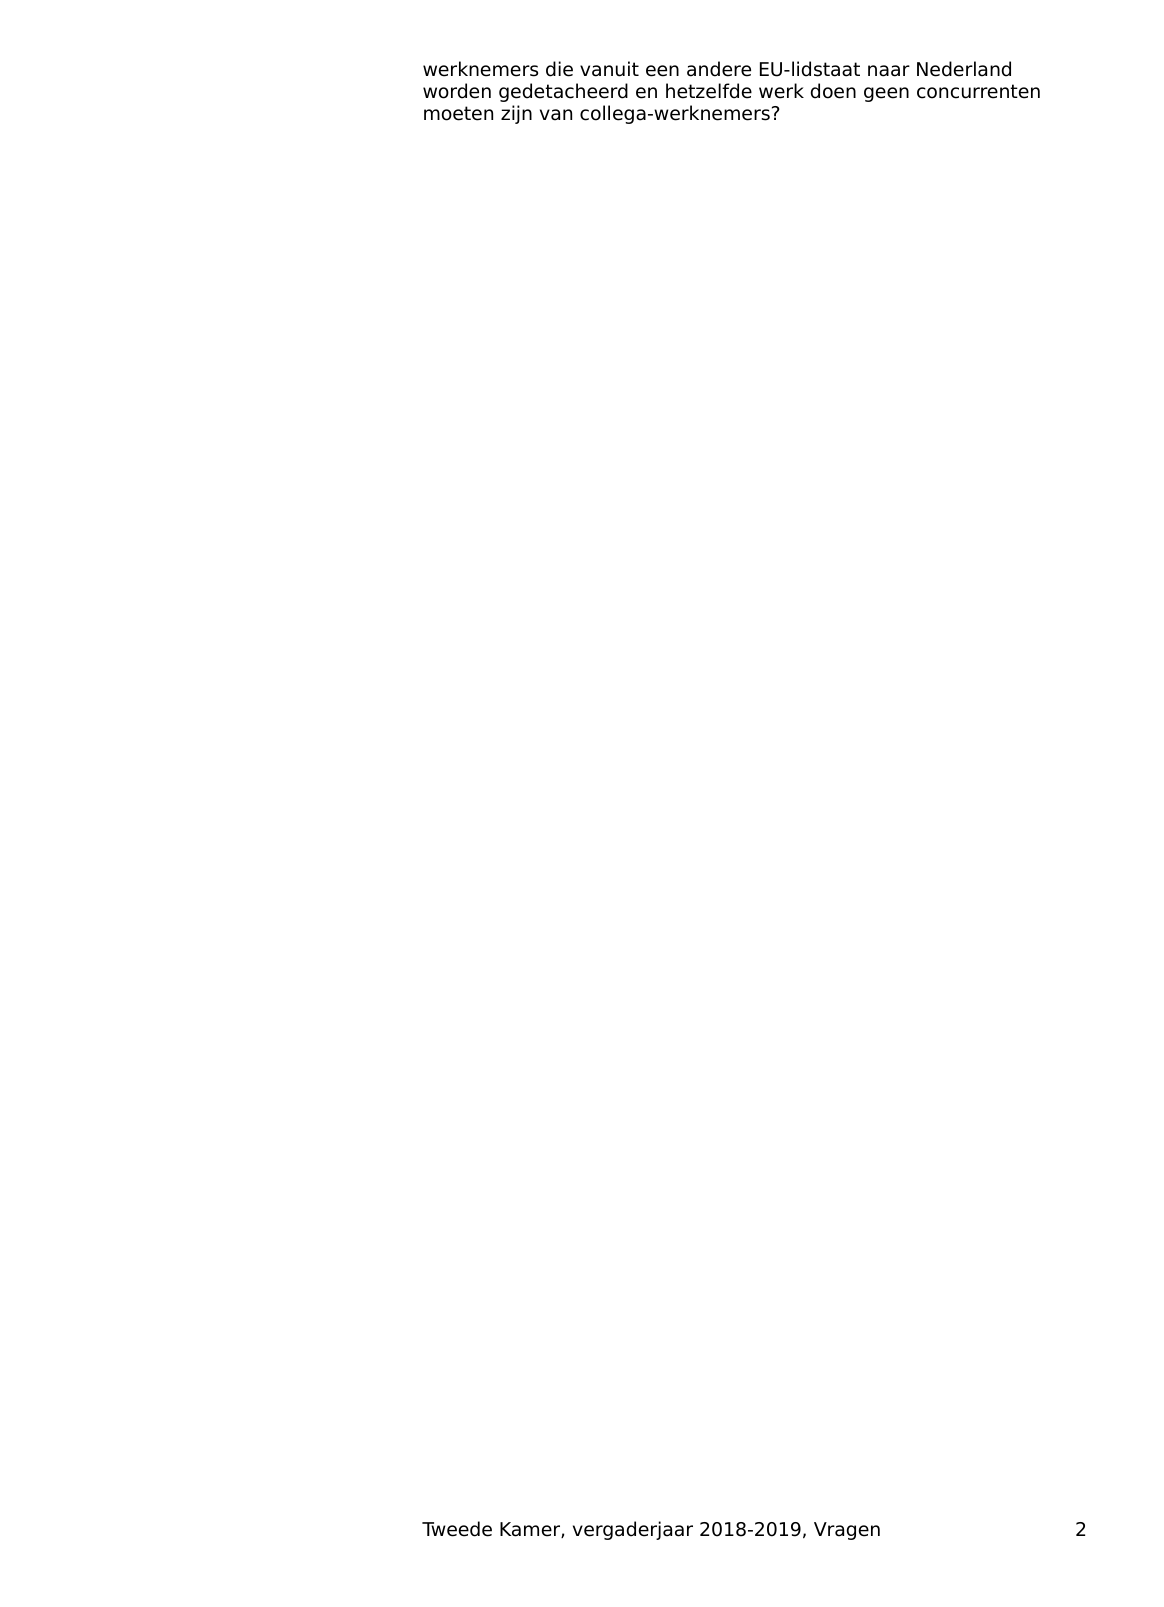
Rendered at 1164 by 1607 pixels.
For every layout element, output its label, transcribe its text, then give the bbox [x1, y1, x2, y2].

text werknemers die vanuit een andere EU-lidstaat naar Nederland worden gedetacheerd en hetzelfde werk doen geen concurrenten moeten zijn van collega-werknemers? [422, 59, 1087, 125]
